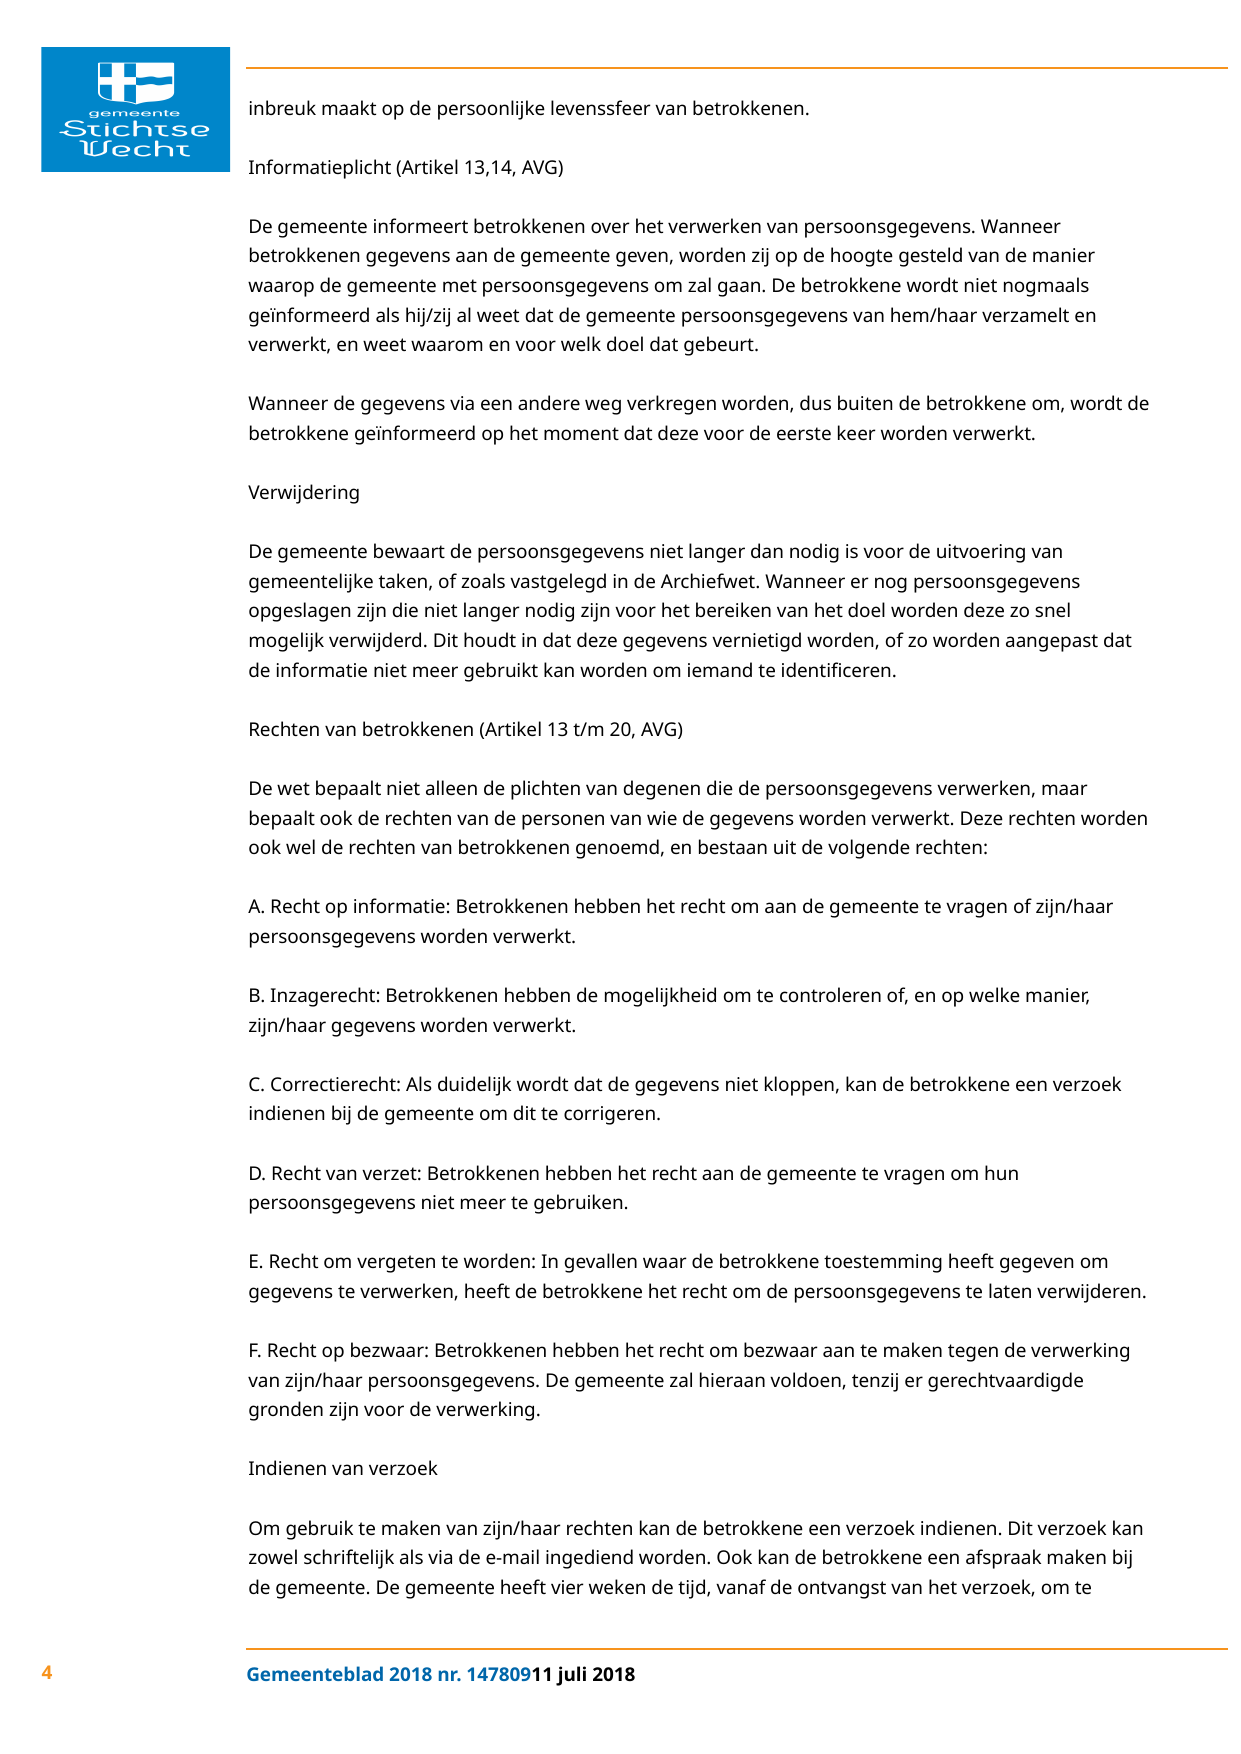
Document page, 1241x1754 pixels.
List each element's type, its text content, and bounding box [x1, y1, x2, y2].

text B. Inzagerecht: Betrokkenen hebben de mogelijkheid om te controleren of, en op welke manier, zijn/haar gegevens worden verwerkt. [248, 982, 1152, 1038]
text De wet bepaalt niet alleen de plichten van degenen die de persoonsgegevens verwerken, maar bepaalt ook de rechten van de personen van wie de gegevens worden verwerkt. Deze rechten worden ook wel de rechten van betrokkenen genoemd, en bestaan uit de volgende rechten: [248, 775, 1152, 860]
text D. Recht van verzet: Betrokkenen hebben het recht aan de gemeente te vragen om hun persoonsgegevens niet meer te gebruiken. [248, 1160, 1152, 1215]
text Indienen van verzoek [248, 1456, 1152, 1481]
text E. Recht om vergeten te worden: In gevallen waar de betrokkene toestemming heeft gegeven om gegevens te verwerken, heeft de betrokkene het recht om de persoonsgegevens te laten verwijderen. [248, 1248, 1152, 1304]
text A. Recht op informatie: Betrokkenen hebben het recht om aan de gemeente te vragen of zijn/haar persoonsgegevens worden verwerkt. [248, 893, 1152, 949]
text Rechten van betrokkenen (Artikel 13 t/m 20, AVG) [248, 716, 1152, 742]
text Verwijdering [248, 479, 1152, 505]
text Informatieplicht (Artikel 13,14, AVG) [248, 154, 1152, 180]
text inbreuk maakt op de persoonlijke levenssfeer van betrokkenen. [248, 95, 1152, 121]
text De gemeente bewaart de persoonsgegevens niet langer dan nodig is voor de uitvoering van gemeentelijke taken, of zoals vastgelegd in de Archiefwet. Wanneer er nog persoonsgegevens opgeslagen zijn die niet langer nodig zijn voor het bereiken van het doel worden deze zo snel mogelijk verwijderd. Dit houdt in dat deze gegevens vernietigd worden, of zo worden aangepast dat de informatie niet meer gebruikt kan worden om iemand te identificeren. [248, 538, 1152, 683]
text C. Correctierecht: Als duidelijk wordt dat de gegevens niet kloppen, kan de betrokkene een verzoek indienen bij de gemeente om dit te corrigeren. [248, 1071, 1152, 1126]
picture [99, 63, 135, 101]
text Om gebruik te maken van zijn/haar rechten kan de betrokkene een verzoek indienen. Dit verzoek kan zowel schriftelijk als via de e-mail ingediend worden. Ook kan de betrokkene een afspraak maken bij de gemeente. De gemeente heeft vier weken de tijd, vanaf de ontvangst van het verzoek, om te [248, 1515, 1152, 1600]
text F. Recht op bezwaar: Betrokkenen hebben het recht om bezwaar aan te maken tegen de verwerking van zijn/haar persoonsgegevens. De gemeente zal hieraan voldoen, tenzij er gerechtvaardigde gronden zijn voor de verwerking. [248, 1337, 1152, 1422]
text Wanneer de gegevens via een andere weg verkregen worden, dus buiten de betrokkene om, wordt de betrokkene geïnformeerd op het moment dat deze voor de eerste keer worden verwerkt. [248, 391, 1152, 446]
text De gemeente informeert betrokkenen over het verwerken van persoonsgegevens. Wanneer betrokkenen gegevens aan de gemeente geven, worden zij op de hoogte gesteld van de manier waarop de gemeente met persoonsgegevens om zal gaan. De betrokkene wordt niet nogmaals geïnformeerd als hij/zij al weet dat de gemeente persoonsgegevens van hem/haar verzamelt en verwerkt, en weet waarom en voor welk doel dat gebeurt. [248, 213, 1152, 357]
picture [137, 63, 174, 103]
